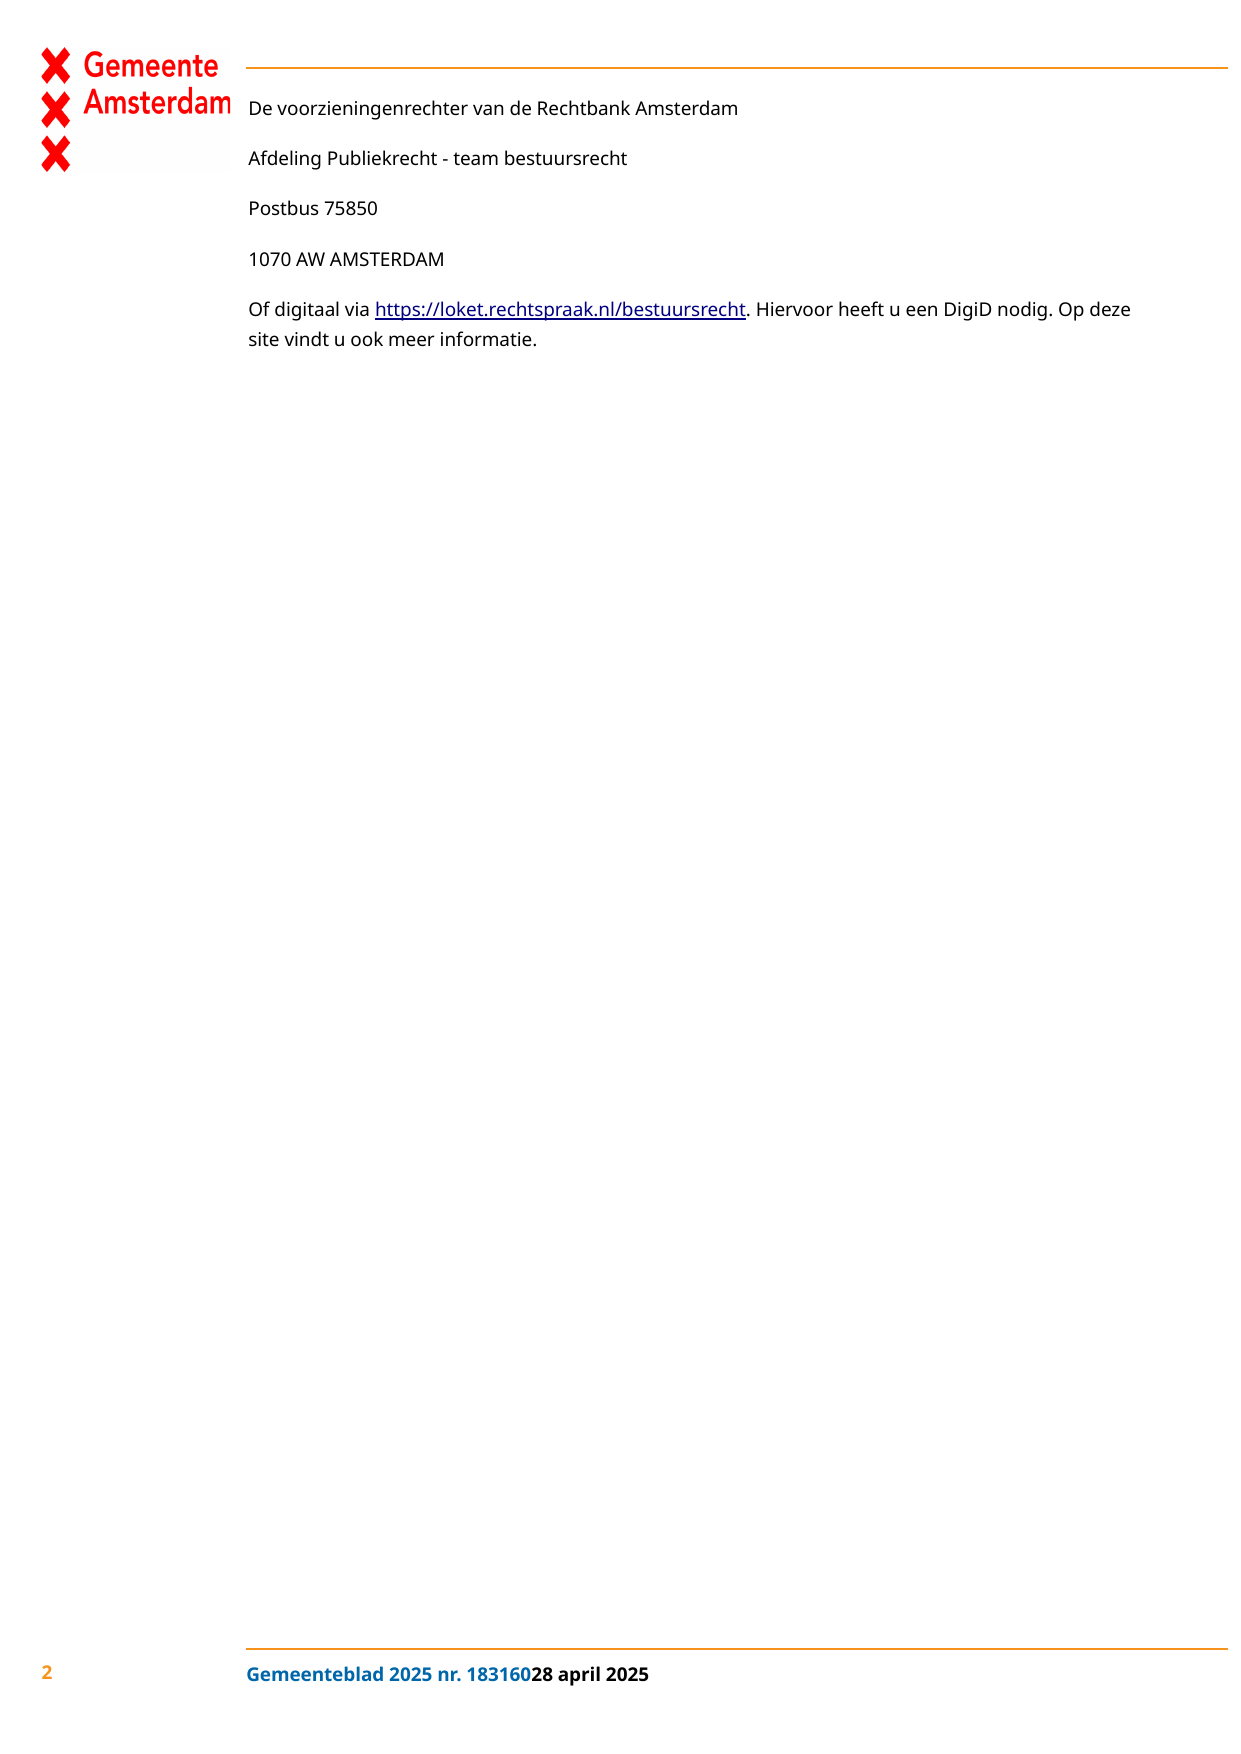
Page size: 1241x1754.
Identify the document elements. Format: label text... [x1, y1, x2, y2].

picture [41, 47, 231, 172]
text De voorzieningenrechter van de Rechtbank Amsterdam [248, 95, 1152, 121]
text 1070 AW AMSTERDAM [248, 246, 1152, 272]
text Afdeling Publiekrecht - team bestuursrecht [248, 145, 1152, 171]
text Of digitaal via https://loket.rechtspraak.nl/bestuursrecht. Hiervoor heeft u een DigiD nodig. Op deze site vindt u ook meer informatie. [248, 296, 1152, 352]
text Postbus 75850 [248, 196, 1152, 221]
